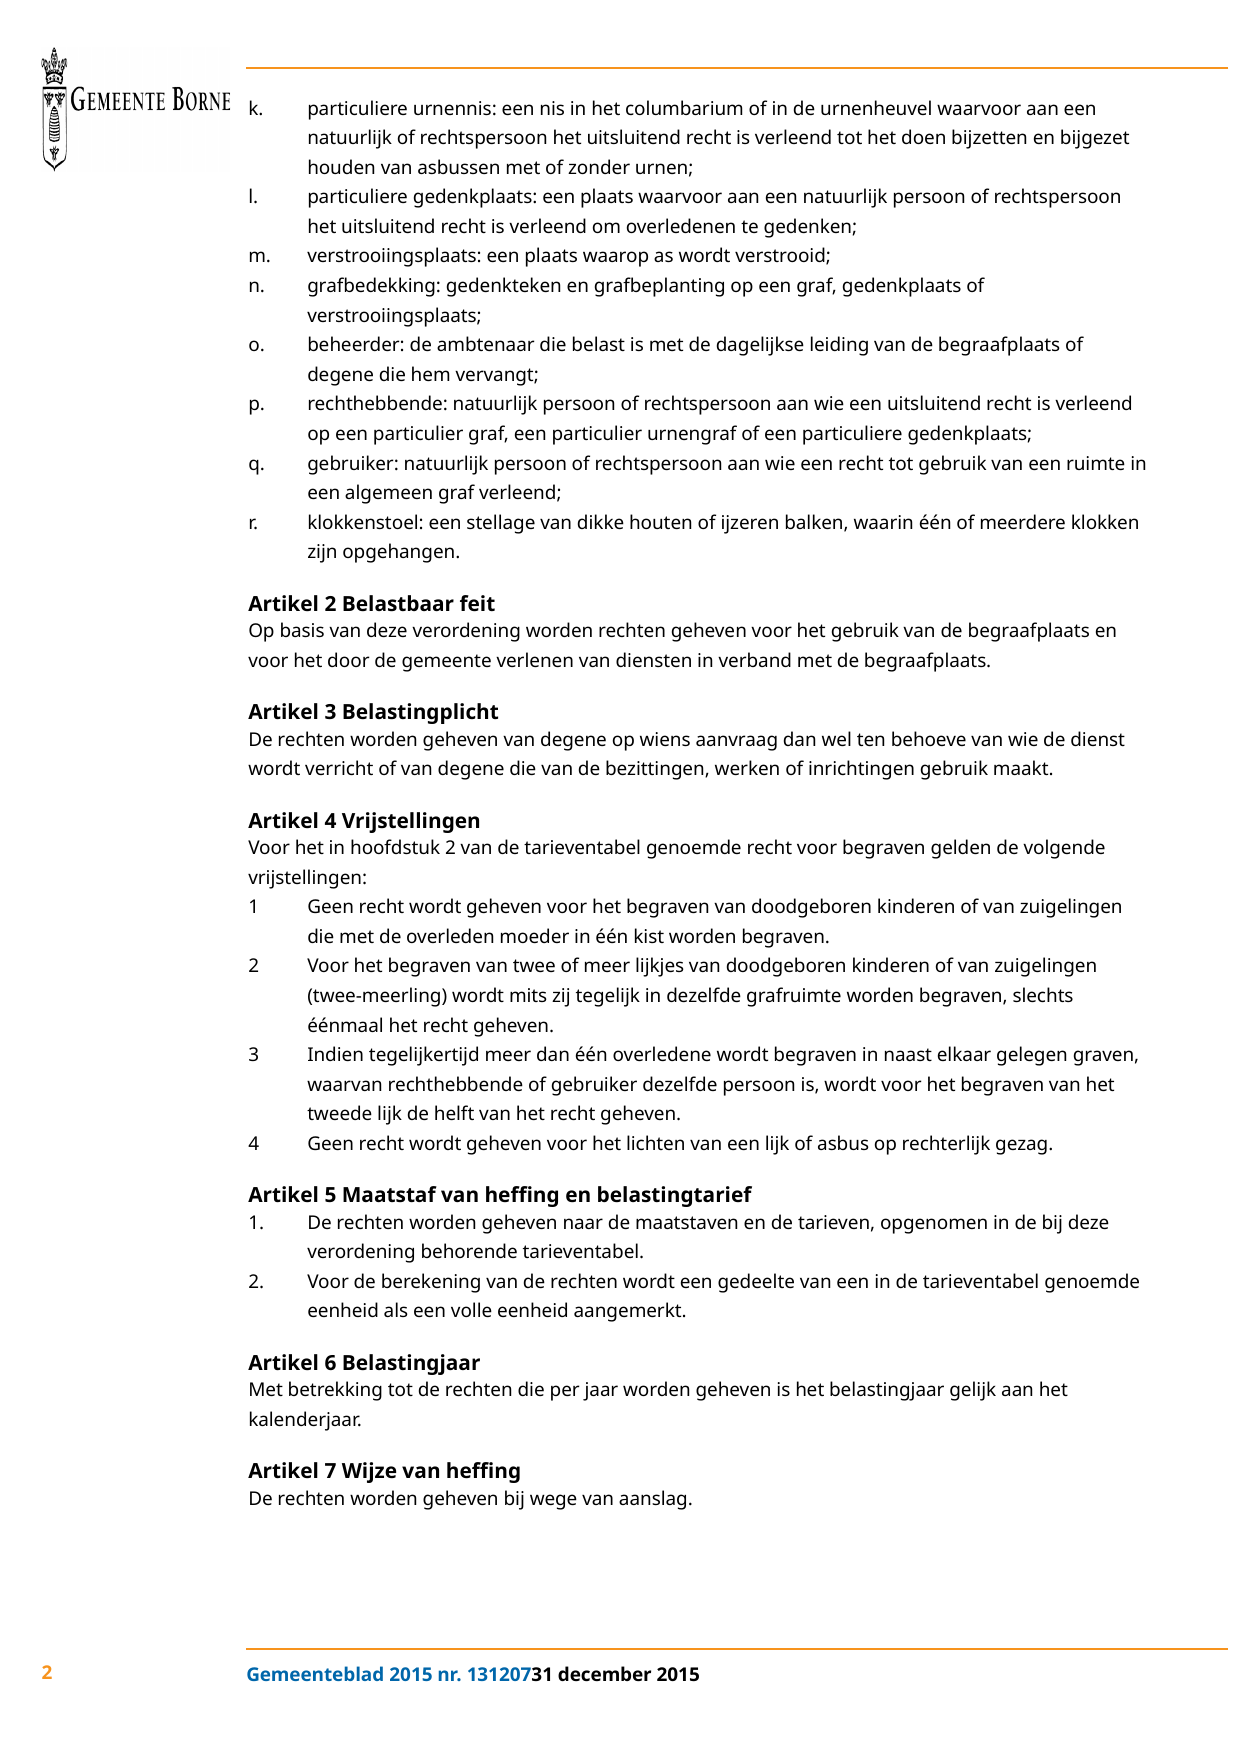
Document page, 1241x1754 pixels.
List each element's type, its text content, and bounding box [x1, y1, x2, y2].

list Indien tegelijkertijd meer dan één overledene wordt begraven in naast elkaar gelegen graven, waarvan rechthebbende of gebruiker dezelfde persoon is, wordt voor het begraven van het tweede lijk de helft van het recht geheven. [248, 1041, 1152, 1126]
list beheerder: de ambtenaar die belast is met de dagelijkse leiding van de begraafplaats of degene die hem vervangt; [248, 331, 1152, 387]
text Op basis van deze verordening worden rechten geheven voor het gebruik van de begraafplaats en voor het door de gemeente verlenen van diensten in verband met de begraafplaats. [248, 617, 1152, 673]
list Voor de berekening van de rechten wordt een gedeelte van een in de tarieventabel genoemde eenheid als een volle eenheid aangemerkt. [248, 1268, 1152, 1323]
list grafbedekking: gedenkteken en grafbeplanting op een graf, gedenkplaats of verstrooiingsplaats; [248, 272, 1152, 328]
list De rechten worden geheven naar de maatstaven en de tarieven, opgenomen in de bij deze verordening behorende tarieventabel. [248, 1209, 1152, 1264]
list Voor het begraven van twee of meer lijkjes van doodgeboren kinderen of van zuigelingen (twee-meerling) wordt mits zij tegelijk in dezelfde grafruimte worden begraven, slechts éénmaal het recht geheven. [248, 953, 1152, 1037]
text Artikel 6 Belastingjaar [248, 1348, 1152, 1377]
text Artikel 4 Vrijstellingen [248, 806, 1152, 834]
text Artikel 2 Belastbaar feit [248, 589, 1152, 617]
list Geen recht wordt geheven voor het begraven van doodgeboren kinderen of van zuigelingen die met de overleden moeder in één kist worden begraven. [248, 893, 1152, 949]
list gebruiker: natuurlijk persoon of rechtspersoon aan wie een recht tot gebruik van een ruimte in een algemeen graf verleend; [248, 450, 1152, 505]
text De rechten worden geheven van degene op wiens aanvraag dan wel ten behoeve van wie de dienst wordt verricht of van degene die van de bezittingen, werken of inrichtingen gebruik maakt. [248, 726, 1152, 781]
text De rechten worden geheven bij wege van aanslag. [248, 1485, 1152, 1511]
text Artikel 7 Wijze van heffing [248, 1457, 1152, 1485]
list particuliere urnennis: een nis in het columbarium of in de urnenheuvel waarvoor aan een natuurlijk of rechtspersoon het uitsluitend recht is verleend tot het doen bijzetten en bijgezet houden van asbussen met of zonder urnen; [248, 95, 1152, 180]
text Artikel 5 Maatstaf van heffing en belastingtarief [248, 1181, 1152, 1209]
list rechthebbende: natuurlijk persoon of rechtspersoon aan wie een uitsluitend recht is verleend op een particulier graf, een particulier urnengraf of een particuliere gedenkplaats; [248, 391, 1152, 446]
text Artikel 3 Belastingplicht [248, 697, 1152, 726]
picture [41, 47, 231, 172]
list verstrooiingsplaats: een plaats waarop as wordt verstrooid; [248, 243, 1152, 268]
text Met betrekking tot de rechten die per jaar worden geheven is het belastingjaar gelijk aan het kalenderjaar. [248, 1377, 1152, 1432]
list Geen recht wordt geheven voor het lichten van een lijk of asbus op rechterlijk gezag. [248, 1130, 1152, 1156]
list particuliere gedenkplaats: een plaats waarvoor aan een natuurlijk persoon of rechtspersoon het uitsluitend recht is verleend om overledenen te gedenken; [248, 183, 1152, 239]
text Voor het in hoofdstuk 2 van de tarieventabel genoemde recht voor begraven gelden de volgende vrijstellingen: [248, 834, 1152, 889]
list klokkenstoel: een stellage van dikke houten of ijzeren balken, waarin één of meerdere klokken zijn opgehangen. [248, 509, 1152, 564]
